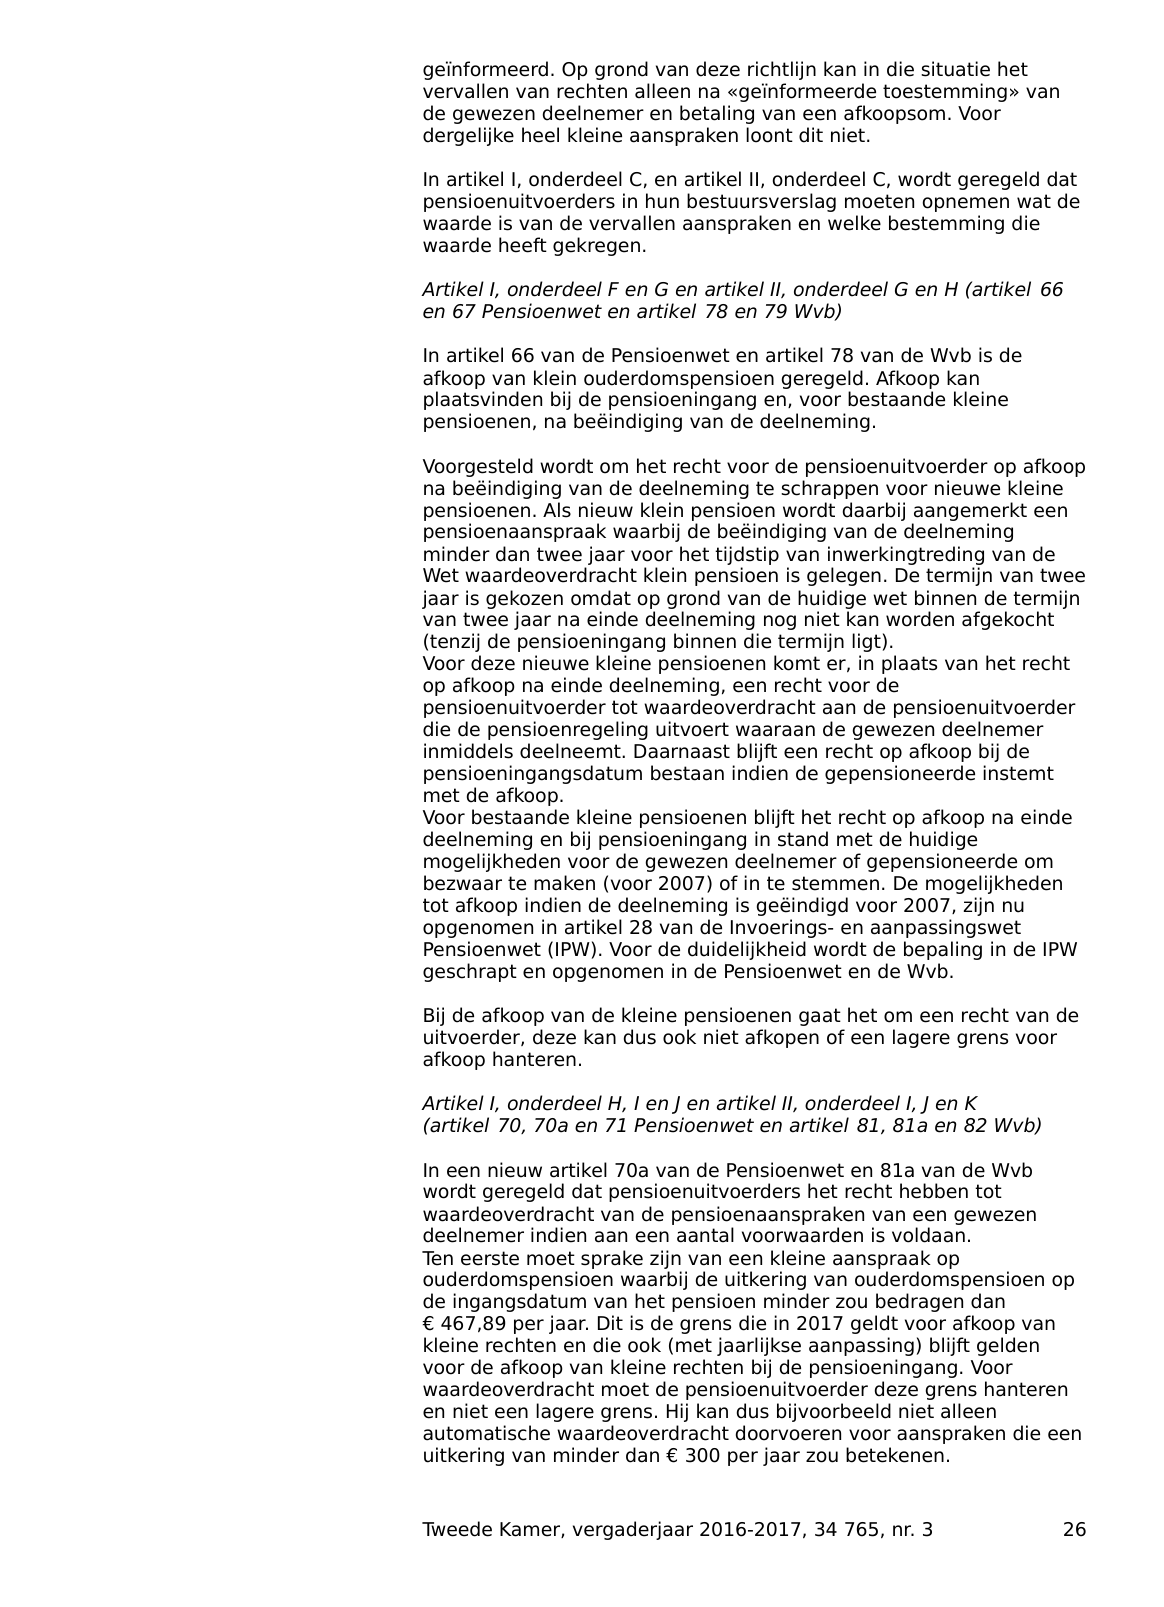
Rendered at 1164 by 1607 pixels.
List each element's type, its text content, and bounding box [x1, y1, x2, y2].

text In artikel 66 van de Pensioenwet en artikel 78 van de Wvb is de afkoop van klein ouderdomspensioen geregeld. Afkoop kan plaatsvinden bij de pensioeningang en, voor bestaande kleine pensioenen, na beëindiging van de deelneming. [422, 345, 1087, 433]
text Voor bestaande kleine pensioenen blijft het recht op afkoop na einde deelneming en bij pensioeningang in stand met de huidige mogelijkheden voor de gewezen deelnemer of gepensioneerde om bezwaar te maken (voor 2007) of in te stemmen. De mogelijkheden tot afkoop indien de deelneming is geëindigd voor 2007, zijn nu opgenomen in artikel 28 van de Invoerings- en aanpassingswet Pensioenwet (IPW). Voor de duidelijkheid wordt de bepaling in de IPW geschrapt en opgenomen in de Pensioenwet en de Wvb. [422, 807, 1087, 983]
subtitle Artikel I, onderdeel H, I en J en artikel II, onderdeel I, J en K (artikel 70, 70a en 71 Pensioenwet en artikel 81, 81a en 82 Wvb) [422, 1093, 1087, 1137]
subtitle Artikel I, onderdeel F en G en artikel II, onderdeel G en H (artikel 66 en 67 Pensioenwet en artikel 78 en 79 Wvb) [422, 279, 1087, 323]
text geïnformeerd. Op grond van deze richtlijn kan in die situatie het vervallen van rechten alleen na «geïnformeerde toestemming» van de gewezen deelnemer en betaling van een afkoopsom. Voor dergelijke heel kleine aanspraken loont dit niet. [422, 59, 1087, 147]
text Voor deze nieuwe kleine pensioenen komt er, in plaats van het recht op afkoop na einde deelneming, een recht voor de pensioenuitvoerder tot waardeoverdracht aan de pensioenuitvoerder die de pensioenregeling uitvoert waaraan de gewezen deelnemer inmiddels deelneemt. Daarnaast blijft een recht op afkoop bij de pensioeningangsdatum bestaan indien de gepensioneerde instemt met de afkoop. [422, 653, 1087, 807]
text Voorgesteld wordt om het recht voor de pensioenuitvoerder op afkoop na beëindiging van de deelneming te schrappen voor nieuwe kleine pensioenen. Als nieuw klein pensioen wordt daarbij aangemerkt een pensioenaanspraak waarbij de beëindiging van de deelneming minder dan twee jaar voor het tijdstip van inwerkingtreding van de Wet waardeoverdracht klein pensioen is gelegen. De termijn van twee jaar is gekozen omdat op grond van de huidige wet binnen de termijn van twee jaar na einde deelneming nog niet kan worden afgekocht (tenzij de pensioeningang binnen die termijn ligt). [422, 456, 1087, 653]
text Ten eerste moet sprake zijn van een kleine aanspraak op ouderdomspensioen waarbij de uitkering van ouderdomspensioen op de ingangsdatum van het pensioen minder zou bedragen dan € 467,89 per jaar. Dit is de grens die in 2017 geldt voor afkoop van kleine rechten en die ook (met jaarlijkse aanpassing) blijft gelden voor de afkoop van kleine rechten bij de pensioeningang. Voor waardeoverdracht moet de pensioenuitvoerder deze grens hanteren en niet een lagere grens. Hij kan dus bijvoorbeeld niet alleen automatische waardeoverdracht doorvoeren voor aanspraken die een uitkering van minder dan € 300 per jaar zou betekenen. [422, 1247, 1087, 1467]
text Bij de afkoop van de kleine pensioenen gaat het om een recht van de uitvoerder, deze kan dus ook niet afkopen of een lagere grens voor afkoop hanteren. [422, 1005, 1087, 1071]
text In artikel I, onderdeel C, en artikel II, onderdeel C, wordt geregeld dat pensioenuitvoerders in hun bestuursverslag moeten opnemen wat de waarde is van de vervallen aanspraken en welke bestemming die waarde heeft gekregen. [422, 169, 1087, 257]
text In een nieuw artikel 70a van de Pensioenwet en 81a van de Wvb wordt geregeld dat pensioenuitvoerders het recht hebben tot waardeoverdracht van de pensioenaanspraken van een gewezen deelnemer indien aan een aantal voorwaarden is voldaan. [422, 1159, 1087, 1247]
